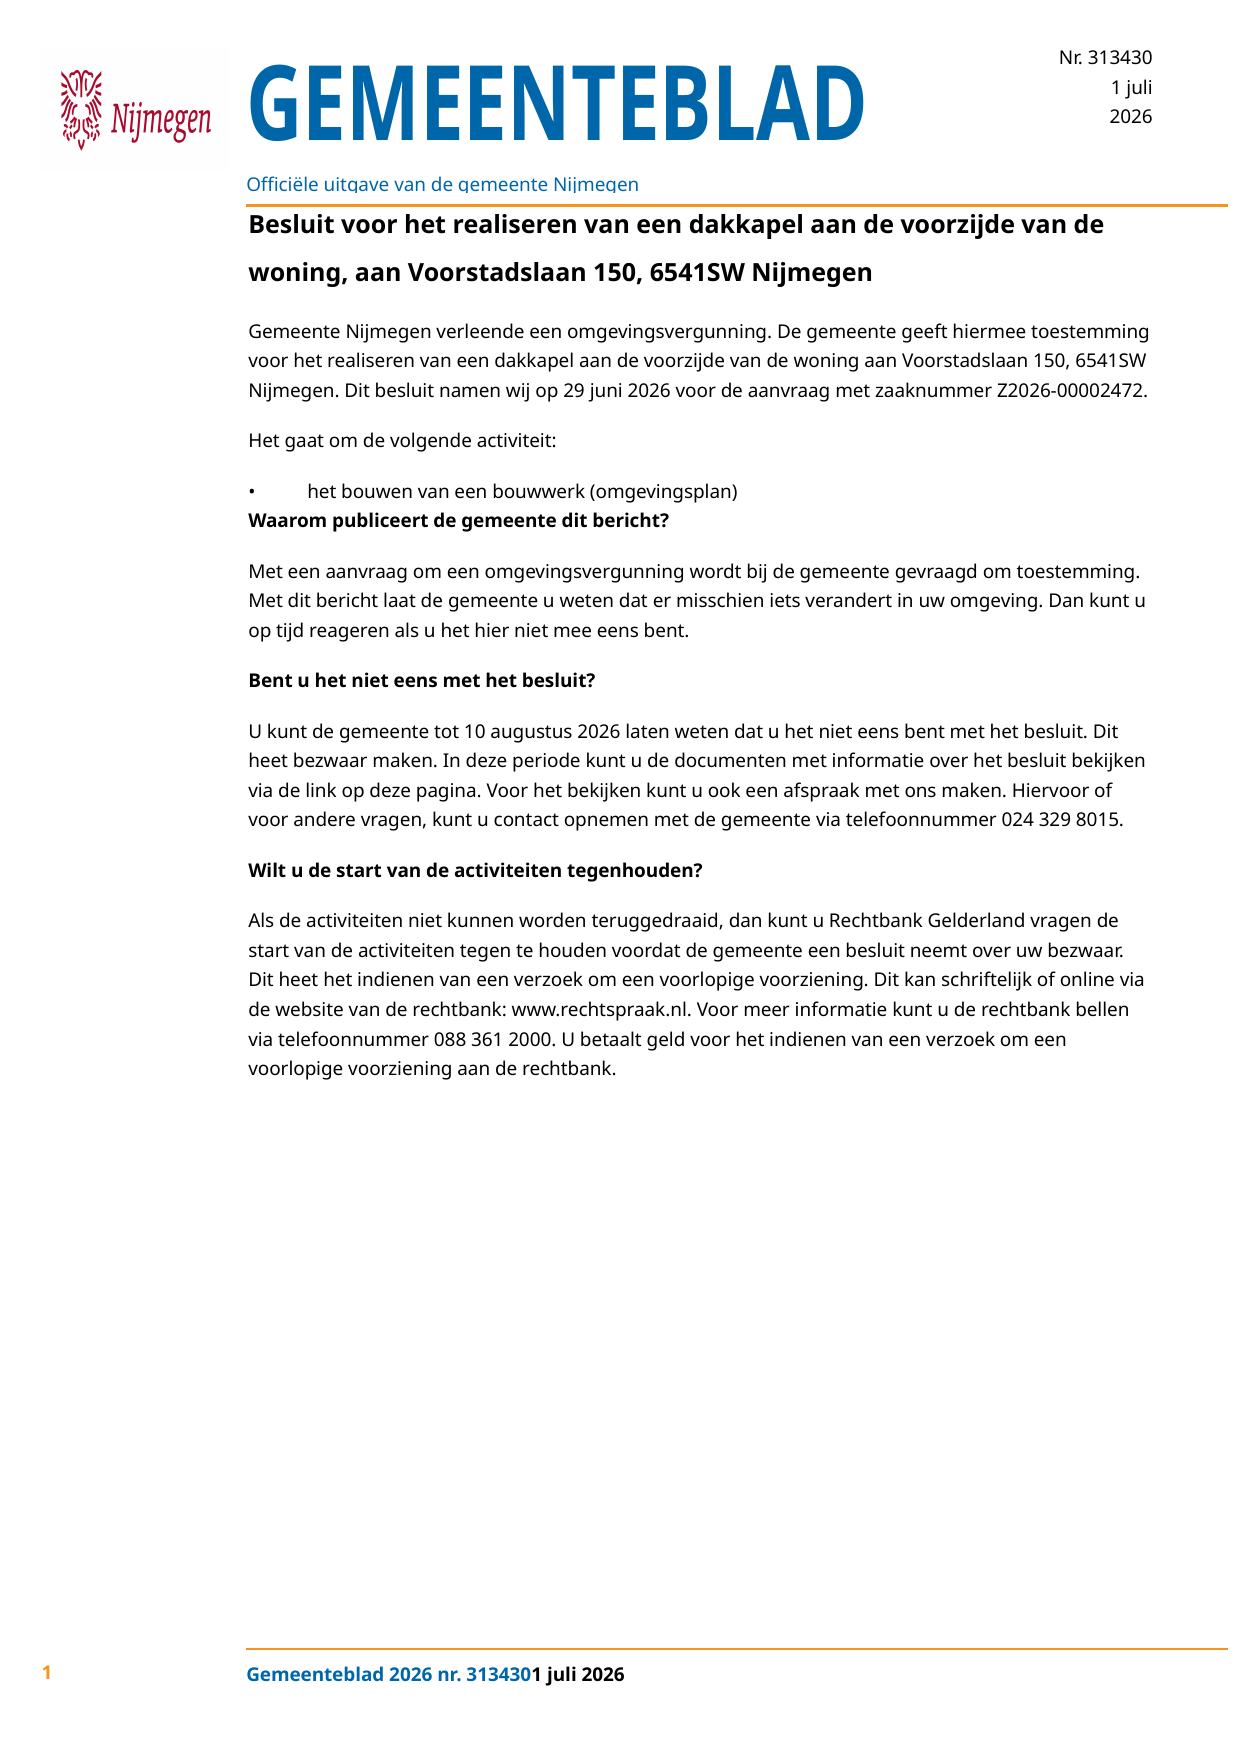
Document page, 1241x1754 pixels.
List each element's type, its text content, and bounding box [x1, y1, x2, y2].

text Bent u het niet eens met het besluit? [248, 667, 1152, 693]
text Wilt u de start van de activiteiten tegenhouden? [248, 857, 1152, 883]
text Gemeente Nijmegen verleende een omgevingsvergunning. De gemeente geeft hiermee toestemming voor het realiseren van een dakkapel aan de voorzijde van de woning aan Voorstadslaan 150, 6541SW Nijmegen. Dit besluit namen wij op 29 juni 2026 voor de aanvraag met zaaknummer Z2026-00002472. [248, 318, 1152, 403]
text Het gaat om de volgende activiteit: [248, 427, 1152, 453]
picture [41, 47, 231, 172]
text Met een aanvraag om een omgevingsvergunning wordt bij de gemeente gevraagd om toestemming. Met dit bericht laat de gemeente u weten dat er misschien iets verandert in uw omgeving. Dan kunt u op tijd reageren als u het hier niet mee eens bent. [248, 558, 1152, 643]
text Besluit voor het realiseren van een dakkapel aan de voorzijde van de woning, aan Voorstadslaan 150, 6541SW Nijmegen [248, 207, 1152, 288]
text Waarom publiceert de gemeente dit bericht? [248, 507, 1152, 533]
text Als de activiteiten niet kunnen worden teruggedraaid, dan kunt u Rechtbank Gelderland vragen de start van de activiteiten tegen te houden voordat de gemeente een besluit neemt over uw bezwaar. Dit heet het indienen van een verzoek om een voorlopige voorziening. Dit kan schriftelijk of online via de website van de rechtbank: www.rechtspraak.nl. Voor meer informatie kunt u de rechtbank bellen via telefoonnummer 088 361 2000. U betaalt geld voor het indienen van een verzoek om een voorlopige voorziening aan de rechtbank. [248, 907, 1152, 1081]
list het bouwen van een bouwwerk (omgevingsplan) [248, 478, 1152, 504]
text U kunt de gemeente tot 10 augustus 2026 laten weten dat u het niet eens bent met het besluit. Dit heet bezwaar maken. In deze periode kunt u de documenten met informatie over het besluit bekijken via de link op deze pagina. Voor het bekijken kunt u ook een afspraak met ons maken. Hiervoor of voor andere vragen, kunt u contact opnemen met de gemeente via telefoonnummer 024 329 8015. [248, 718, 1152, 832]
